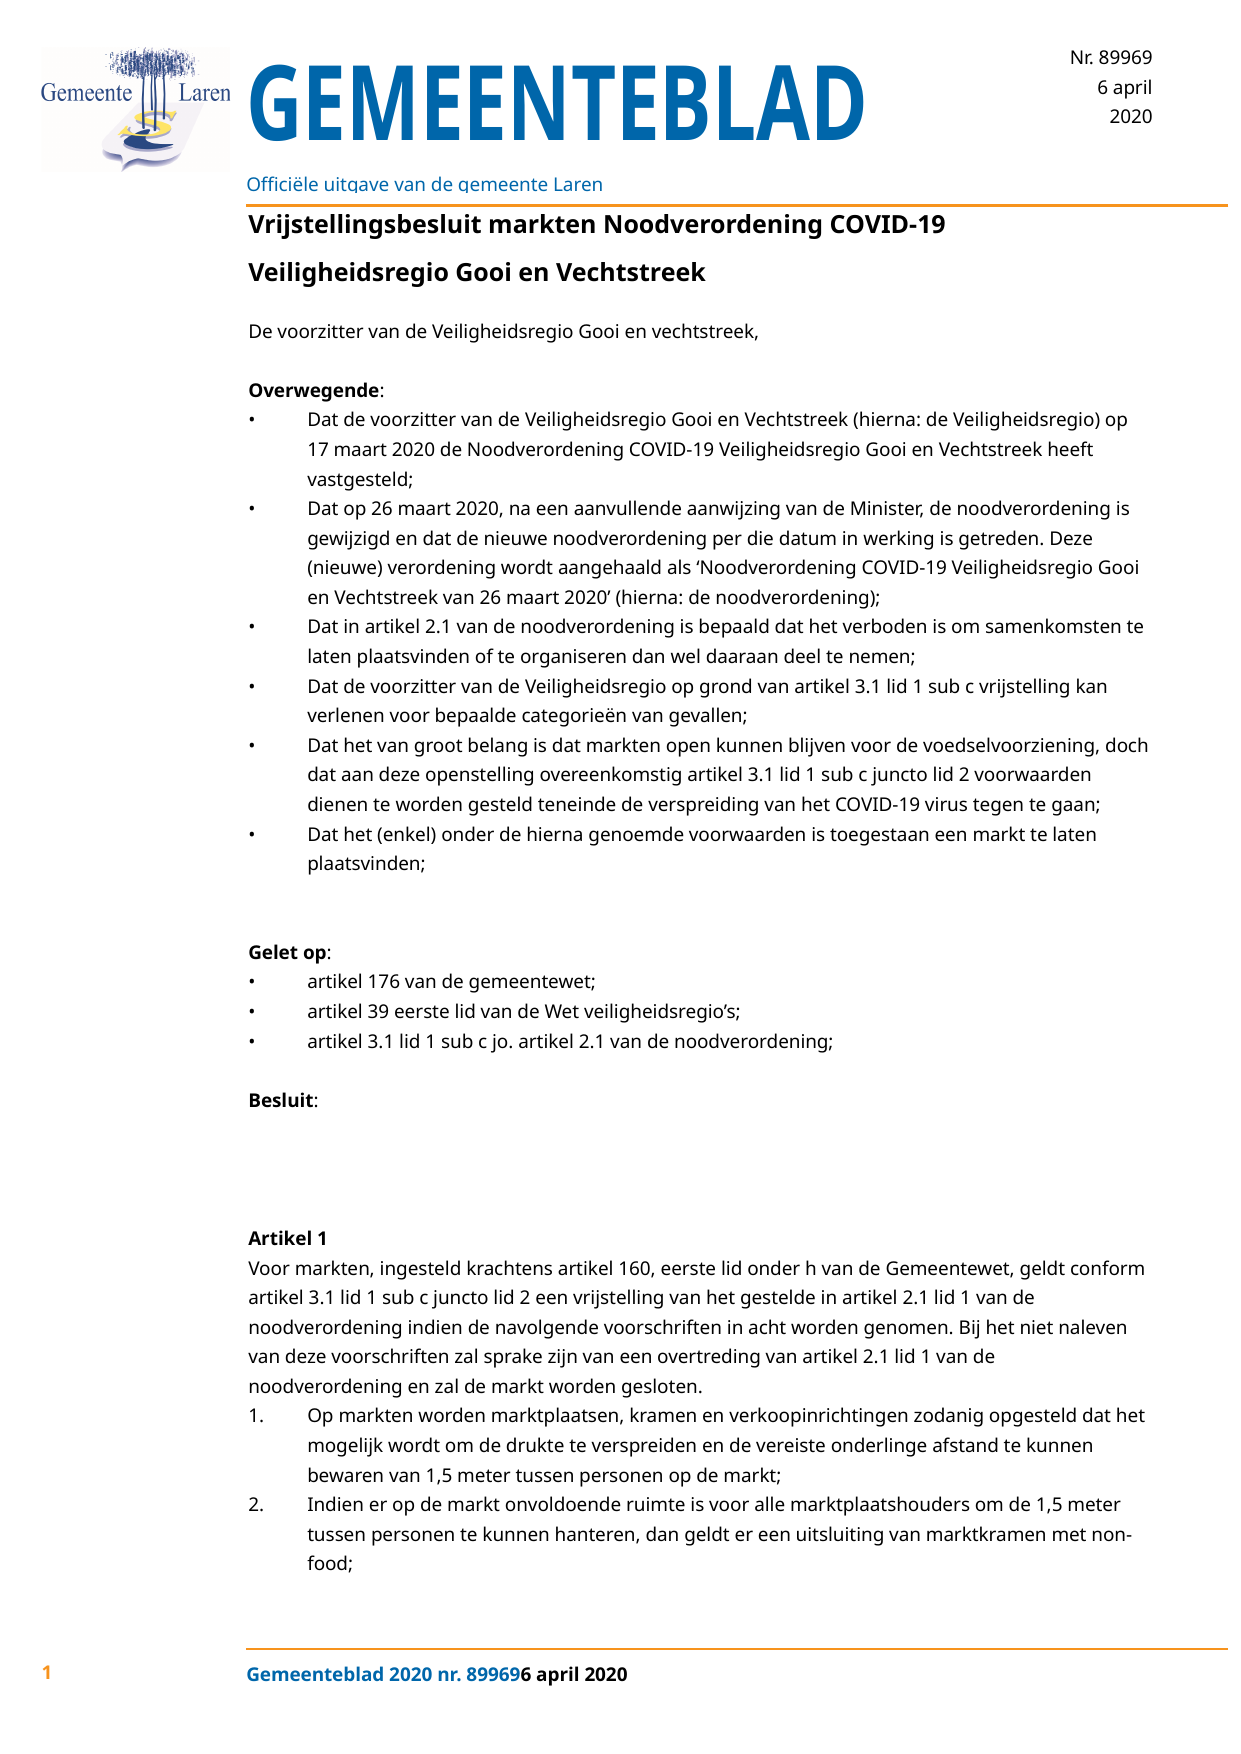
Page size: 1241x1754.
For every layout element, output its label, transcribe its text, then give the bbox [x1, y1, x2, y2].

picture [41, 47, 231, 172]
list Dat de voorzitter van de Veiligheidsregio Gooi en Vechtstreek (hierna: de Veiligheidsregio) op 17 maart 2020 de Noodverordening COVID-19 Veiligheidsregio Gooi en Vechtstreek heeft vastgesteld; [248, 407, 1152, 492]
list Dat het (enkel) onder de hierna genoemde voorwaarden is toegestaan een markt te laten plaatsvinden; [248, 821, 1152, 876]
text De voorzitter van de Veiligheidsregio Gooi en vechtstreek, [248, 318, 1152, 344]
list artikel 3.1 lid 1 sub c jo. artikel 2.1 van de noodverordening; [248, 1028, 1152, 1054]
text Artikel 1 [248, 1225, 1152, 1251]
text Besluit: [248, 1087, 1152, 1113]
text Overwegende: [248, 377, 1152, 403]
list Dat op 26 maart 2020, na een aanvullende aanwijzing van de Minister, de noodverordening is gewijzigd en dat de nieuwe noodverordening per die datum in werking is getreden. Deze (nieuwe) verordening wordt aangehaald als ‘Noodverordening COVID-19 Veiligheidsregio Gooi en Vechtstreek van 26 maart 2020’ (hierna: de noodverordening); [248, 495, 1152, 610]
list artikel 176 van de gemeentewet; [248, 969, 1152, 994]
text Voor markten, ingesteld krachtens artikel 160, eerste lid onder h van de Gemeentewet, geldt conform artikel 3.1 lid 1 sub c juncto lid 2 een vrijstelling van het gestelde in artikel 2.1 lid 1 van de noodverordening indien de navolgende voorschriften in acht worden genomen. Bij het niet naleven van deze voorschriften zal sprake zijn van een overtreding van artikel 2.1 lid 1 van de noodverordening en zal de markt worden gesloten. [248, 1255, 1152, 1399]
text Vrijstellingsbesluit markten Noodverordening COVID-19 Veiligheidsregio Gooi en Vechtstreek [248, 207, 1152, 288]
list artikel 39 eerste lid van de Wet veiligheidsregio’s; [248, 998, 1152, 1024]
list Op markten worden marktplaatsen, kramen en verkoopinrichtingen zodanig opgesteld dat het mogelijk wordt om de drukte te verspreiden en de vereiste onderlinge afstand te kunnen bewaren van 1,5 meter tussen personen op de markt; [248, 1403, 1152, 1487]
text Gelet op: [248, 939, 1152, 965]
list Dat de voorzitter van de Veiligheidsregio op grond van artikel 3.1 lid 1 sub c vrijstelling kan verlenen voor bepaalde categorieën van gevallen; [248, 673, 1152, 728]
list Dat het van groot belang is dat markten open kunnen blijven voor de voedselvoorziening, doch dat aan deze openstelling overeenkomstig artikel 3.1 lid 1 sub c juncto lid 2 voorwaarden dienen te worden gesteld teneinde de verspreiding van het COVID-19 virus tegen te gaan; [248, 732, 1152, 817]
list Dat in artikel 2.1 van de noodverordening is bepaald dat het verboden is om samenkomsten te laten plaatsvinden of te organiseren dan wel daaraan deel te nemen; [248, 614, 1152, 669]
list Indien er op de markt onvoldoende ruimte is voor alle marktplaatshouders om de 1,5 meter tussen personen te kunnen hanteren, dan geldt er een uitsluiting van marktkramen met non-food; [248, 1491, 1152, 1576]
